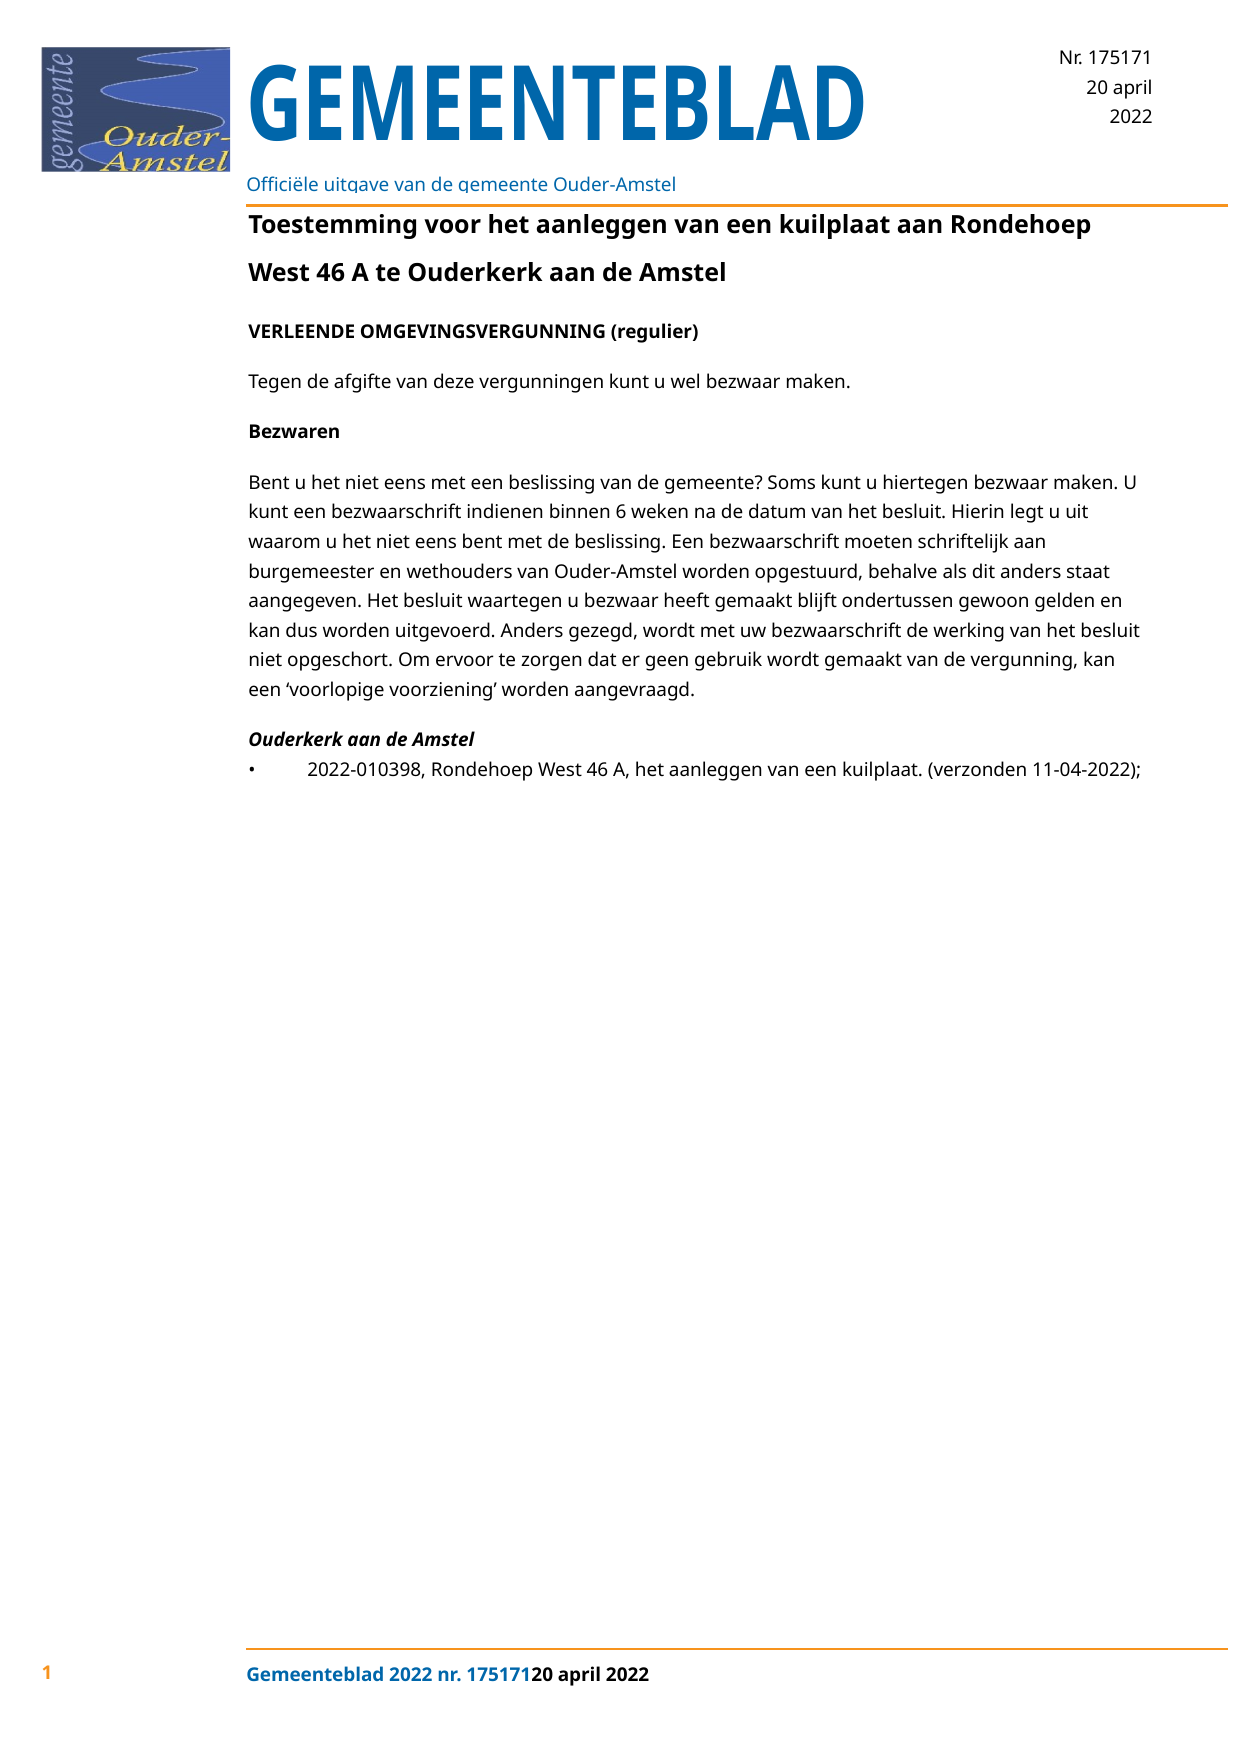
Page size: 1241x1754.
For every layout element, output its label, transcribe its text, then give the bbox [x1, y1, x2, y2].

list 2022-010398, Rondehoep West 46 A, het aanleggen van een kuilplaat. (verzonden 11-04-2022); [248, 756, 1152, 782]
text Bent u het niet eens met een beslissing van de gemeente? Soms kunt u hiertegen bezwaar maken. U kunt een bezwaarschrift indienen binnen 6 weken na de datum van het besluit. Hierin legt u uit waarom u het niet eens bent met de beslissing. Een bezwaarschrift moeten schriftelijk aan burgemeester en wethouders van Ouder-Amstel worden opgestuurd, behalve als dit anders staat aangegeven. Het besluit waartegen u bezwaar heeft gemaakt blijft ondertussen gewoon gelden en kan dus worden uitgevoerd. Anders gezegd, wordt met uw bezwaarschrift de werking van het besluit niet opgeschort. Om ervoor te zorgen dat er geen gebruik wordt gemaakt van de vergunning, kan een ‘voorlopige voorziening’ worden aangevraagd. [248, 469, 1152, 702]
text Ouderkerk aan de Amstel [248, 727, 1152, 752]
text Bezwaren [248, 419, 1152, 444]
text Toestemming voor het aanleggen van een kuilplaat aan Rondehoep West 46 A te Ouderkerk aan de Amstel [248, 207, 1152, 288]
picture [41, 47, 231, 172]
text VERLEENDE OMGEVINGSVERGUNNING (regulier) [248, 318, 1152, 344]
text Tegen de afgifte van deze vergunningen kunt u wel bezwaar maken. [248, 368, 1152, 394]
